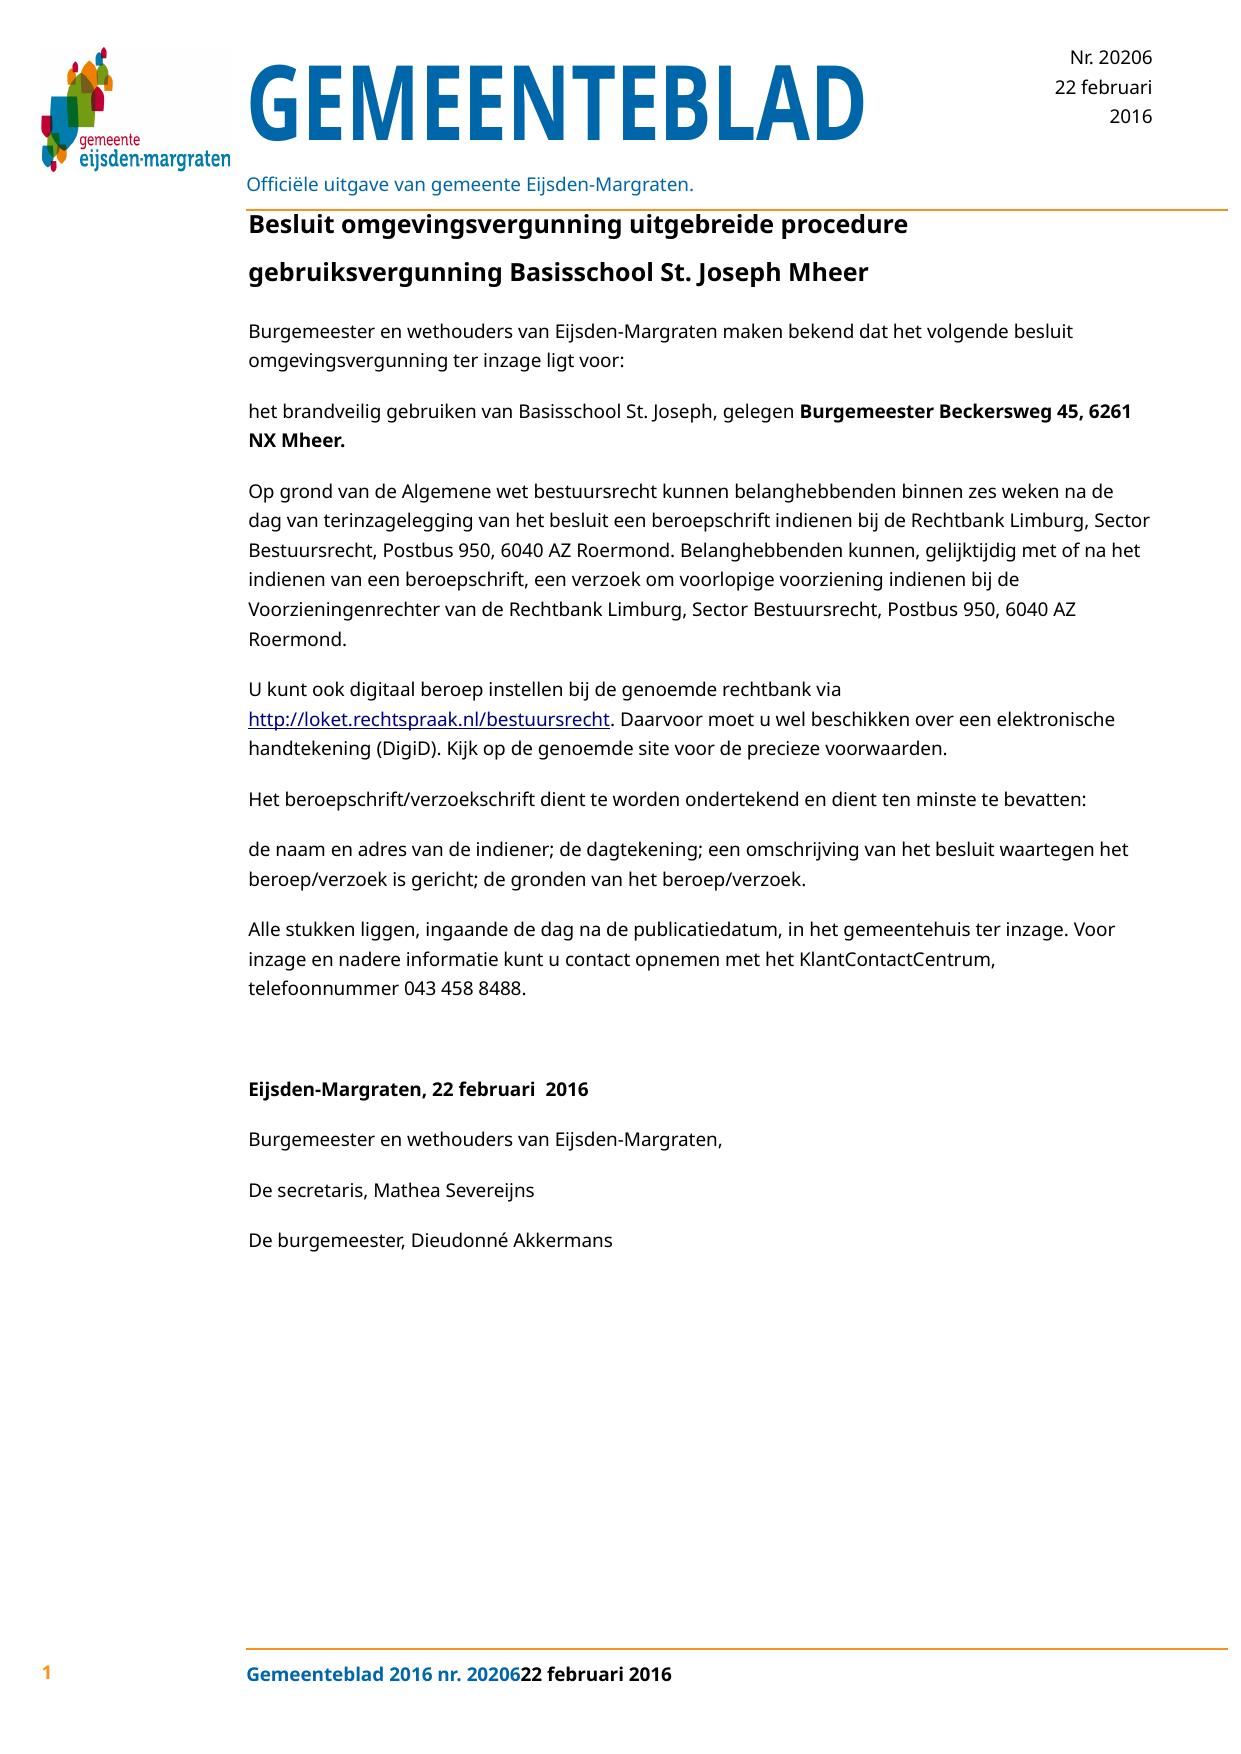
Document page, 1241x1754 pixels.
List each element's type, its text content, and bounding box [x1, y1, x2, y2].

text Burgemeester en wethouders van Eijsden-Margraten maken bekend dat het volgende besluit omgevingsvergunning ter inzage ligt voor: [248, 318, 1152, 373]
text De secretaris, Mathea Severeijns [248, 1177, 1152, 1203]
picture [41, 47, 231, 172]
text Eijsden-Margraten, 22 februari 2016 [248, 1076, 1152, 1102]
text het brandveilig gebruiken van Basisschool St. Joseph, gelegen Burgemeester Beckersweg 45, 6261 NX Mheer. [248, 398, 1152, 453]
text Besluit omgevingsvergunning uitgebreide procedure gebruiksvergunning Basisschool St. Joseph Mheer [248, 211, 1152, 288]
text de naam en adres van de indiener; de dagtekening; een omschrijving van het besluit waartegen het beroep/verzoek is gericht; de gronden van het beroep/verzoek. [248, 836, 1152, 892]
text U kunt ook digitaal beroep instellen bij de genoemde rechtbank via http://loket.rechtspraak.nl/bestuursrecht. Daarvoor moet u wel beschikken over een elektronische handtekening (DigiD). Kijk op de genoemde site voor de precieze voorwaarden. [248, 676, 1152, 761]
text De burgemeester, Dieudonné Akkermans [248, 1227, 1152, 1253]
text Op grond van de Algemene wet bestuursrecht kunnen belanghebbenden binnen zes weken na de dag van terinzagelegging van het besluit een beroepschrift indienen bij de Rechtbank Limburg, Sector Bestuursrecht, Postbus 950, 6040 AZ Roermond. Belanghebbenden kunnen, gelijktijdig met of na het indienen van een beroepschrift, een verzoek om voorlopige voorziening indienen bij de Voorzieningenrechter van de Rechtbank Limburg, Sector Bestuursrecht, Postbus 950, 6040 AZ Roermond. [248, 478, 1152, 652]
text Het beroepschrift/verzoekschrift dient te worden ondertekend en dient ten minste te bevatten: [248, 786, 1152, 812]
text Burgemeester en wethouders van Eijsden-Margraten, [248, 1127, 1152, 1152]
text Alle stukken liggen, ingaande de dag na de publicatiedatum, in het gemeentehuis ter inzage. Voor inzage en nadere informatie kunt u contact opnemen met het KlantContactCentrum, telefoonnummer 043 458 8488. [248, 916, 1152, 1001]
